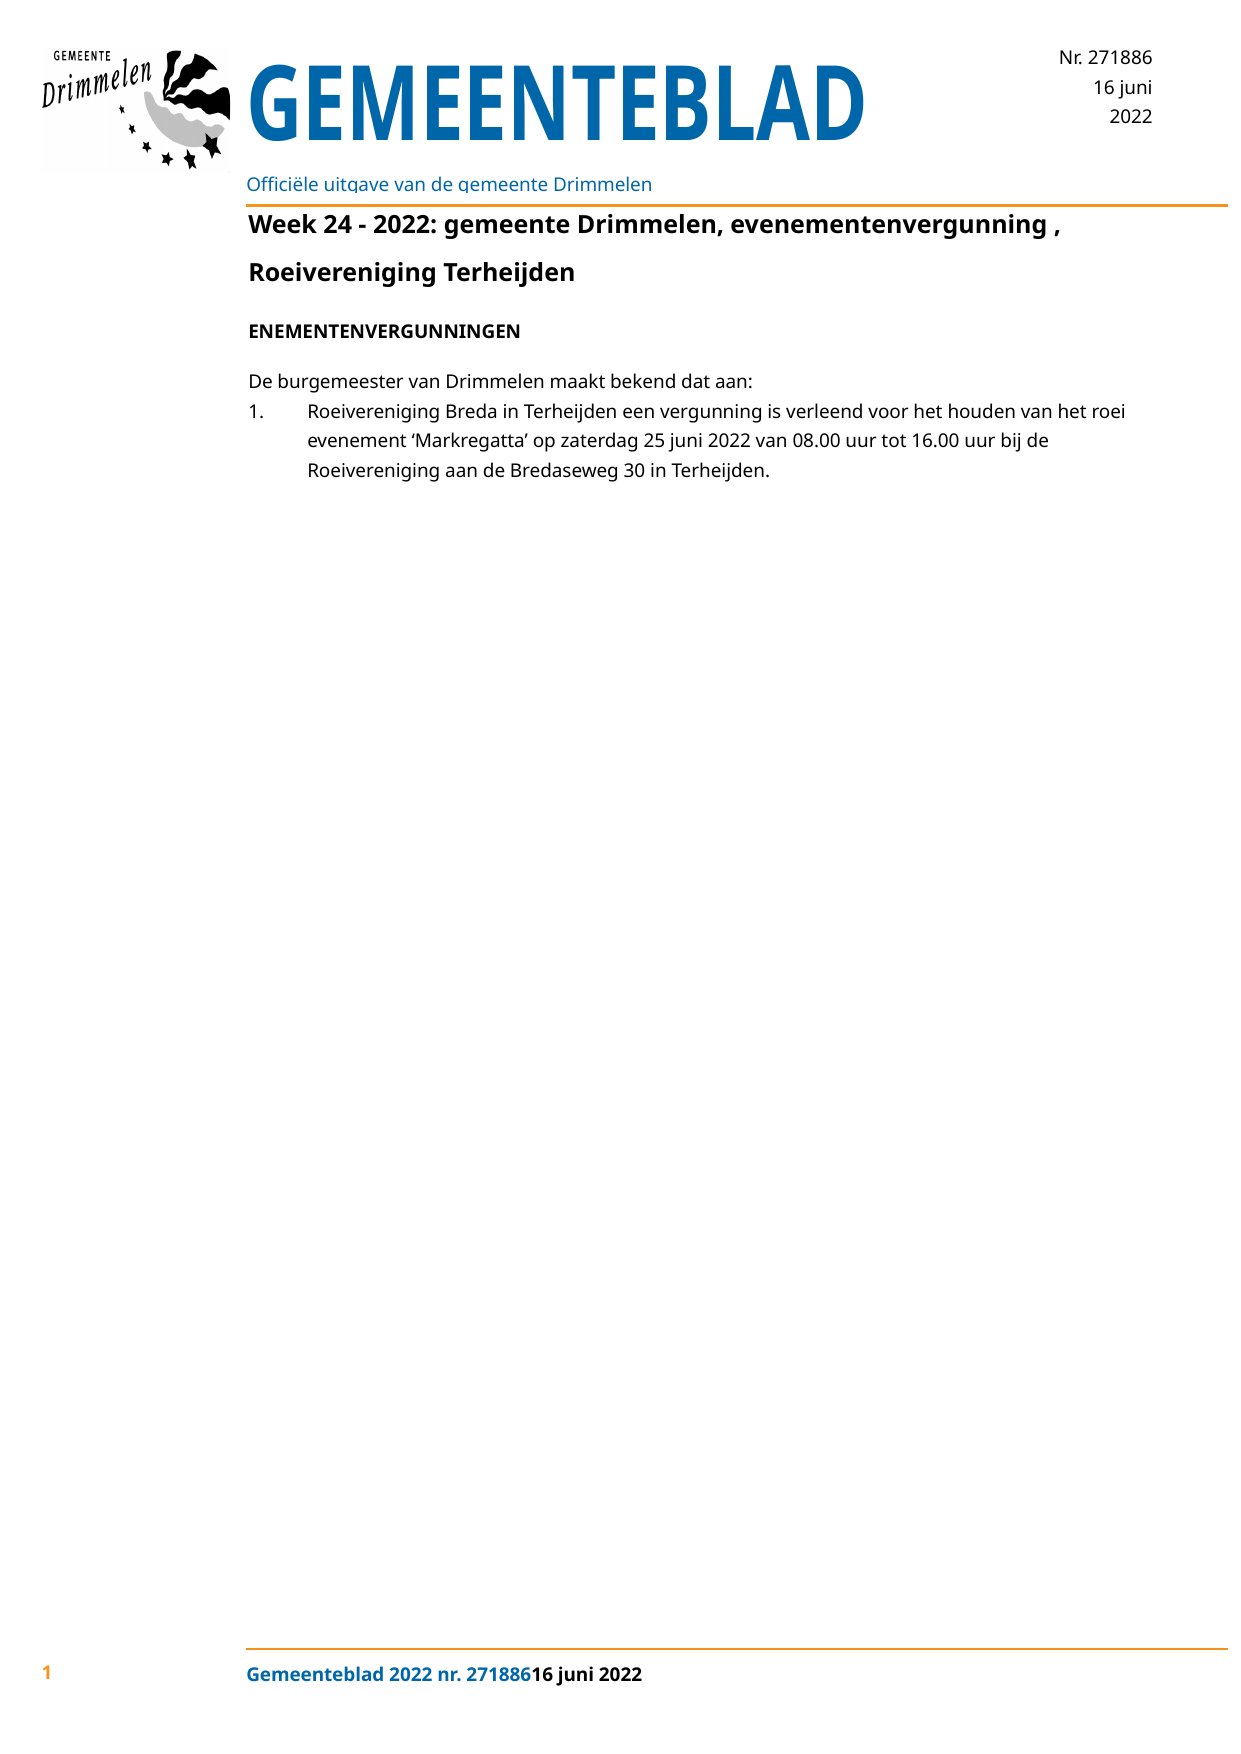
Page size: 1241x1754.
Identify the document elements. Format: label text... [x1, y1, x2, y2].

list Roeivereniging Breda in Terheijden een vergunning is verleend voor het houden van het roei evenement ‘Markregatta’ op zaterdag 25 juni 2022 van 08.00 uur tot 16.00 uur bij de Roeivereniging aan de Bredaseweg 30 in Terheijden. [248, 398, 1152, 483]
text De burgemeester van Drimmelen maakt bekend dat aan: [248, 368, 1152, 394]
text ENEMENTENVERGUNNINGEN [248, 318, 1152, 344]
text Week 24 - 2022: gemeente Drimmelen, evenementenvergunning , Roeivereniging Terheijden [248, 207, 1152, 288]
picture [41, 47, 231, 172]
